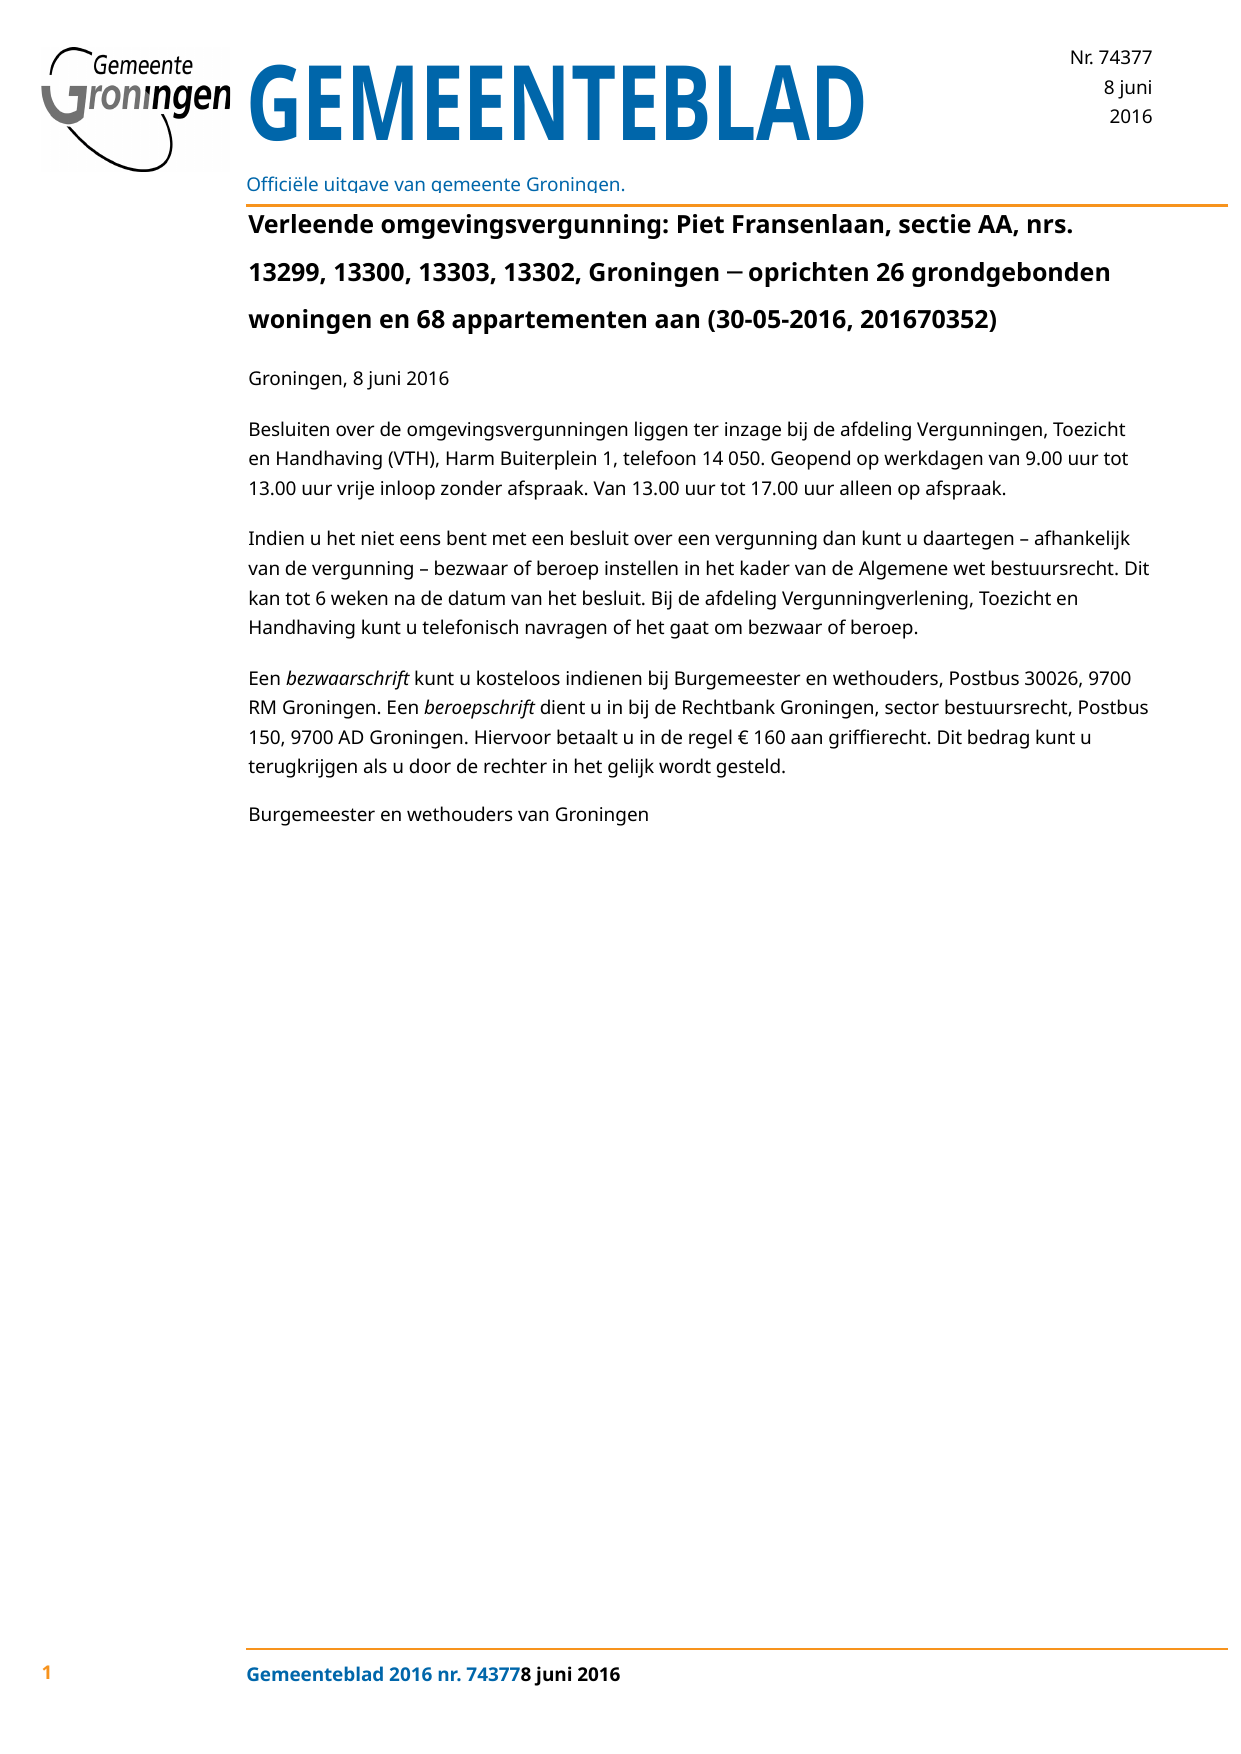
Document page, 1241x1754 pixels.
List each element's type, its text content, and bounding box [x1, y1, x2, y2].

text Een bezwaarschrift kunt u kosteloos indienen bij Burgemeester en wethouders, Postbus 30026, 9700 RM Groningen. Een beroepschrift dient u in bij de Rechtbank Groningen, sector bestuursrecht, Postbus 150, 9700 AD Groningen. Hiervoor betaalt u in de regel € 160 aan griffierecht. Dit bedrag kunt u terugkrijgen als u door de rechter in het gelijk wordt gesteld. [248, 665, 1152, 779]
text Indien u het niet eens bent met een besluit over een vergunning dan kunt u daartegen – afhankelijk van de vergunning – bezwaar of beroep instellen in het kader van de Algemene wet bestuursrecht. Dit kan tot 6 weken na de datum van het besluit. Bij de afdeling Vergunningverlening, Toezicht en Handhaving kunt u telefonisch navragen of het gaat om bezwaar of beroep. [248, 526, 1152, 640]
text Besluiten over de omgevingsvergunningen liggen ter inzage bij de afdeling Vergunningen, Toezicht en Handhaving (VTH), Harm Buiterplein 1, telefoon 14 050. Geopend op werkdagen van 9.00 uur tot 13.00 uur vrije inloop zonder afspraak. Van 13.00 uur tot 17.00 uur alleen op afspraak. [248, 416, 1152, 501]
text Verleende omgevingsvergunning: Piet Fransenlaan, sectie AA, nrs. 13299, 13300, 13303, 13302, Groningen ─ oprichten 26 grondgebonden woningen en 68 appartementen aan (30-05-2016, 201670352) [248, 207, 1152, 336]
text Burgemeester en wethouders van Groningen [248, 801, 1152, 827]
text Groningen, 8 juni 2016 [248, 366, 1152, 391]
picture [41, 47, 231, 172]
